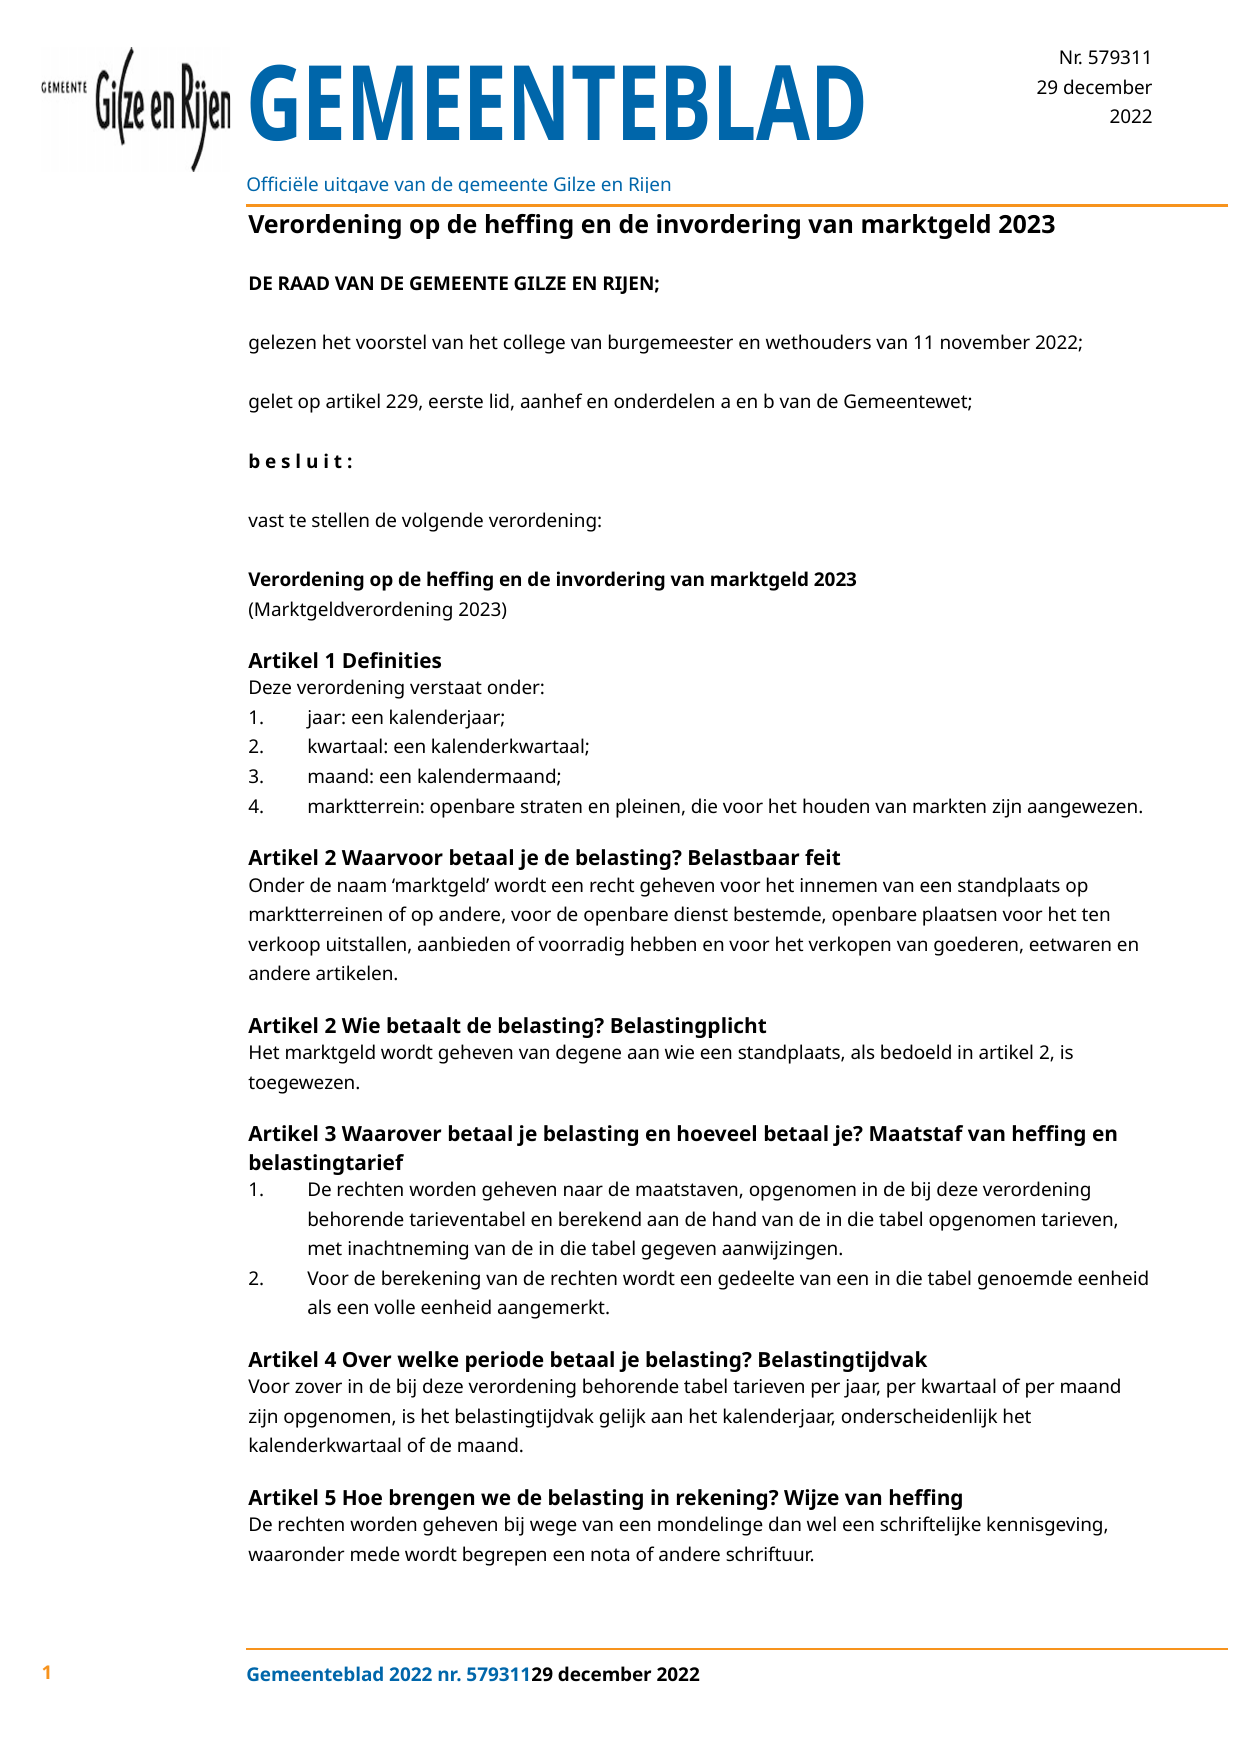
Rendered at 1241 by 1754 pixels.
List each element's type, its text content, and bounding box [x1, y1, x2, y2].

text (Marktgeldverordening 2023) [248, 596, 1152, 621]
text Artikel 2 Waarvoor betaal je de belasting? Belastbaar feit [248, 843, 1152, 872]
text Artikel 5 Hoe brengen we de belasting in rekening? Wijze van heffing [248, 1483, 1152, 1511]
text gelet op artikel 229, eerste lid, aanhef en onderdelen a en b van de Gemeentewet; [248, 389, 1152, 414]
list De rechten worden geheven naar de maatstaven, opgenomen in de bij deze verordening behorende tarieventabel en berekend aan de hand van de in die tabel opgenomen tarieven, met inachtneming van de in die tabel gegeven aanwijzingen. [248, 1176, 1152, 1261]
text Voor zover in de bij deze verordening behorende tabel tarieven per jaar, per kwartaal of per maand zijn opgenomen, is het belastingtijdvak gelijk aan het kalenderjaar, onderscheidenlijk het kalenderkwartaal of de maand. [248, 1373, 1152, 1458]
text Deze verordening verstaat onder: [248, 674, 1152, 700]
list Voor de berekening van de rechten wordt een gedeelte van een in die tabel genoemde eenheid als een volle eenheid aangemerkt. [248, 1265, 1152, 1320]
text Het marktgeld wordt geheven van degene aan wie een standplaats, als bedoeld in artikel 2, is toegewezen. [248, 1039, 1152, 1095]
text b e s l u i t : [248, 448, 1152, 473]
text Artikel 1 Definities [248, 646, 1152, 674]
text gelezen het voorstel van het college van burgemeester en wethouders van 11 november 2022; [248, 329, 1152, 355]
list jaar: een kalenderjaar; [248, 704, 1152, 730]
text De rechten worden geheven bij wege van een mondelinge dan wel een schriftelijke kennisgeving, waaronder mede wordt begrepen een nota of andere schriftuur. [248, 1511, 1152, 1567]
list marktterrein: openbare straten en pleinen, die voor het houden van markten zijn aangewezen. [248, 793, 1152, 819]
list maand: een kalendermaand; [248, 763, 1152, 789]
text Artikel 3 Waarover betaal je belasting en hoeveel betaal je? Maatstaf van heffing en belastingtarief [248, 1119, 1152, 1176]
text Verordening op de heffing en de invordering van marktgeld 2023 [248, 207, 1152, 241]
text vast te stellen de volgende verordening: [248, 507, 1152, 533]
text Artikel 2 Wie betaalt de belasting? Belastingplicht [248, 1011, 1152, 1039]
picture [41, 47, 231, 172]
text Verordening op de heffing en de invordering van marktgeld 2023 [248, 566, 1152, 592]
text Artikel 4 Over welke periode betaal je belasting? Belastingtijdvak [248, 1345, 1152, 1373]
text Onder de naam ‘marktgeld’ wordt een recht geheven voor het innemen van een standplaats op marktterreinen of op andere, voor de openbare dienst bestemde, openbare plaatsen voor het ten verkoop uitstallen, aanbieden of voorradig hebben en voor het verkopen van goederen, eetwaren en andere artikelen. [248, 872, 1152, 986]
list kwartaal: een kalenderkwartaal; [248, 734, 1152, 759]
text DE RAAD VAN DE GEMEENTE GILZE EN RIJEN; [248, 270, 1152, 296]
